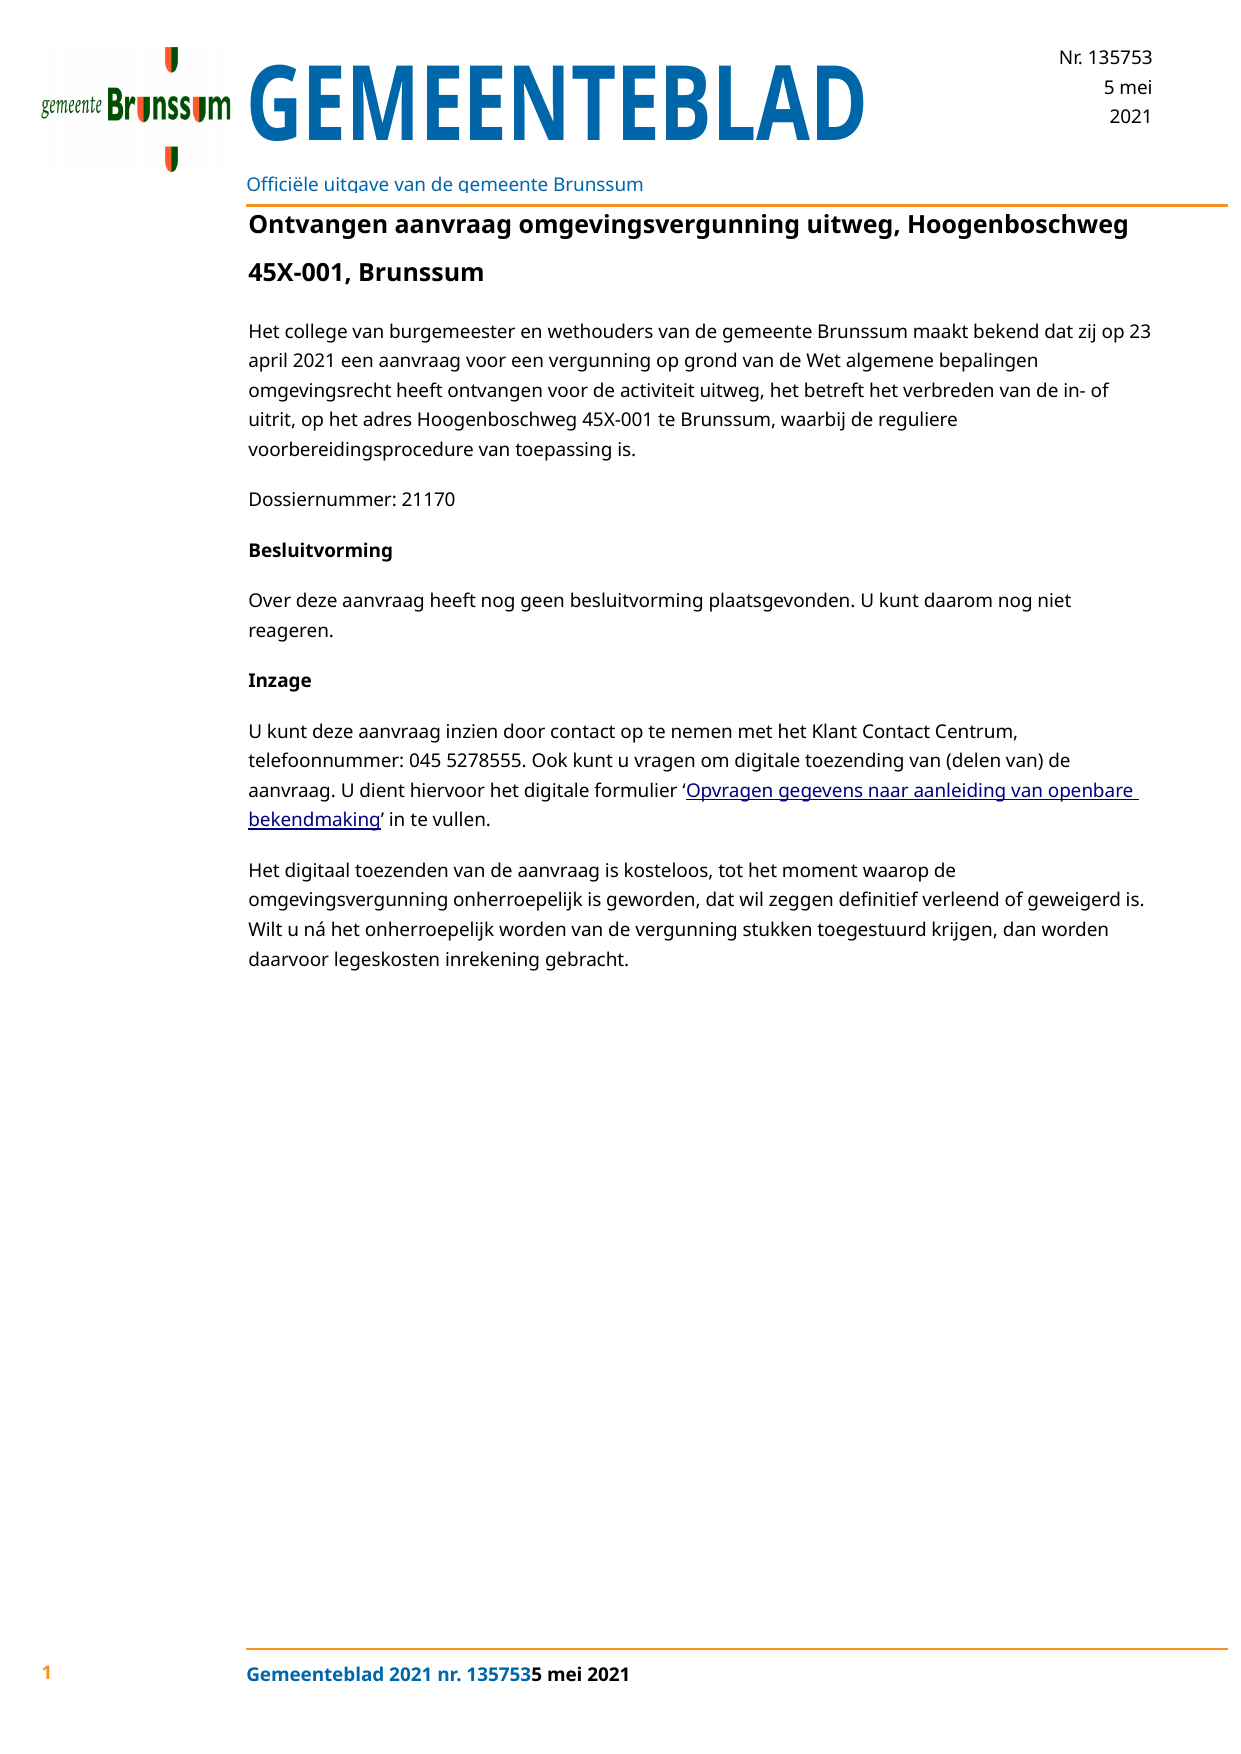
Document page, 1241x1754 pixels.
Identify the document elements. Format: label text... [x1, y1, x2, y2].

text Dossiernummer: 21170 [248, 487, 1152, 512]
text Het digitaal toezenden van de aanvraag is kosteloos, tot het moment waarop de omgevingsvergunning onherroepelijk is geworden, dat wil zeggen definitief verleend of geweigerd is. Wilt u ná het onherroepelijk worden van de vergunning stukken toegestuurd krijgen, dan worden daarvoor legeskosten inrekening gebracht. [248, 857, 1152, 972]
text Over deze aanvraag heeft nog geen besluitvorming plaatsgevonden. U kunt daarom nog niet reageren. [248, 587, 1152, 643]
picture [41, 47, 231, 172]
text Besluitvorming [248, 537, 1152, 563]
text Het college van burgemeester en wethouders van de gemeente Brunssum maakt bekend dat zij op 23 april 2021 een aanvraag voor een vergunning op grond van de Wet algemene bepalingen omgevingsrecht heeft ontvangen voor de activiteit uitweg, het betreft het verbreden van de in- of uitrit, op het adres Hoogenboschweg 45X-001 te Brunssum, waarbij de reguliere voorbereidingsprocedure van toepassing is. [248, 318, 1152, 462]
text U kunt deze aanvraag inzien door contact op te nemen met het Klant Contact Centrum, telefoonnummer: 045 5278555. Ook kunt u vragen om digitale toezending van (delen van) de aanvraag. U dient hiervoor het digitale formulier ‘Opvragen gegevens naar aanleiding van openbare bekendmaking’ in te vullen. [248, 718, 1152, 832]
text Inzage [248, 667, 1152, 693]
text Ontvangen aanvraag omgevingsvergunning uitweg, Hoogenboschweg 45X-001, Brunssum [248, 207, 1152, 288]
